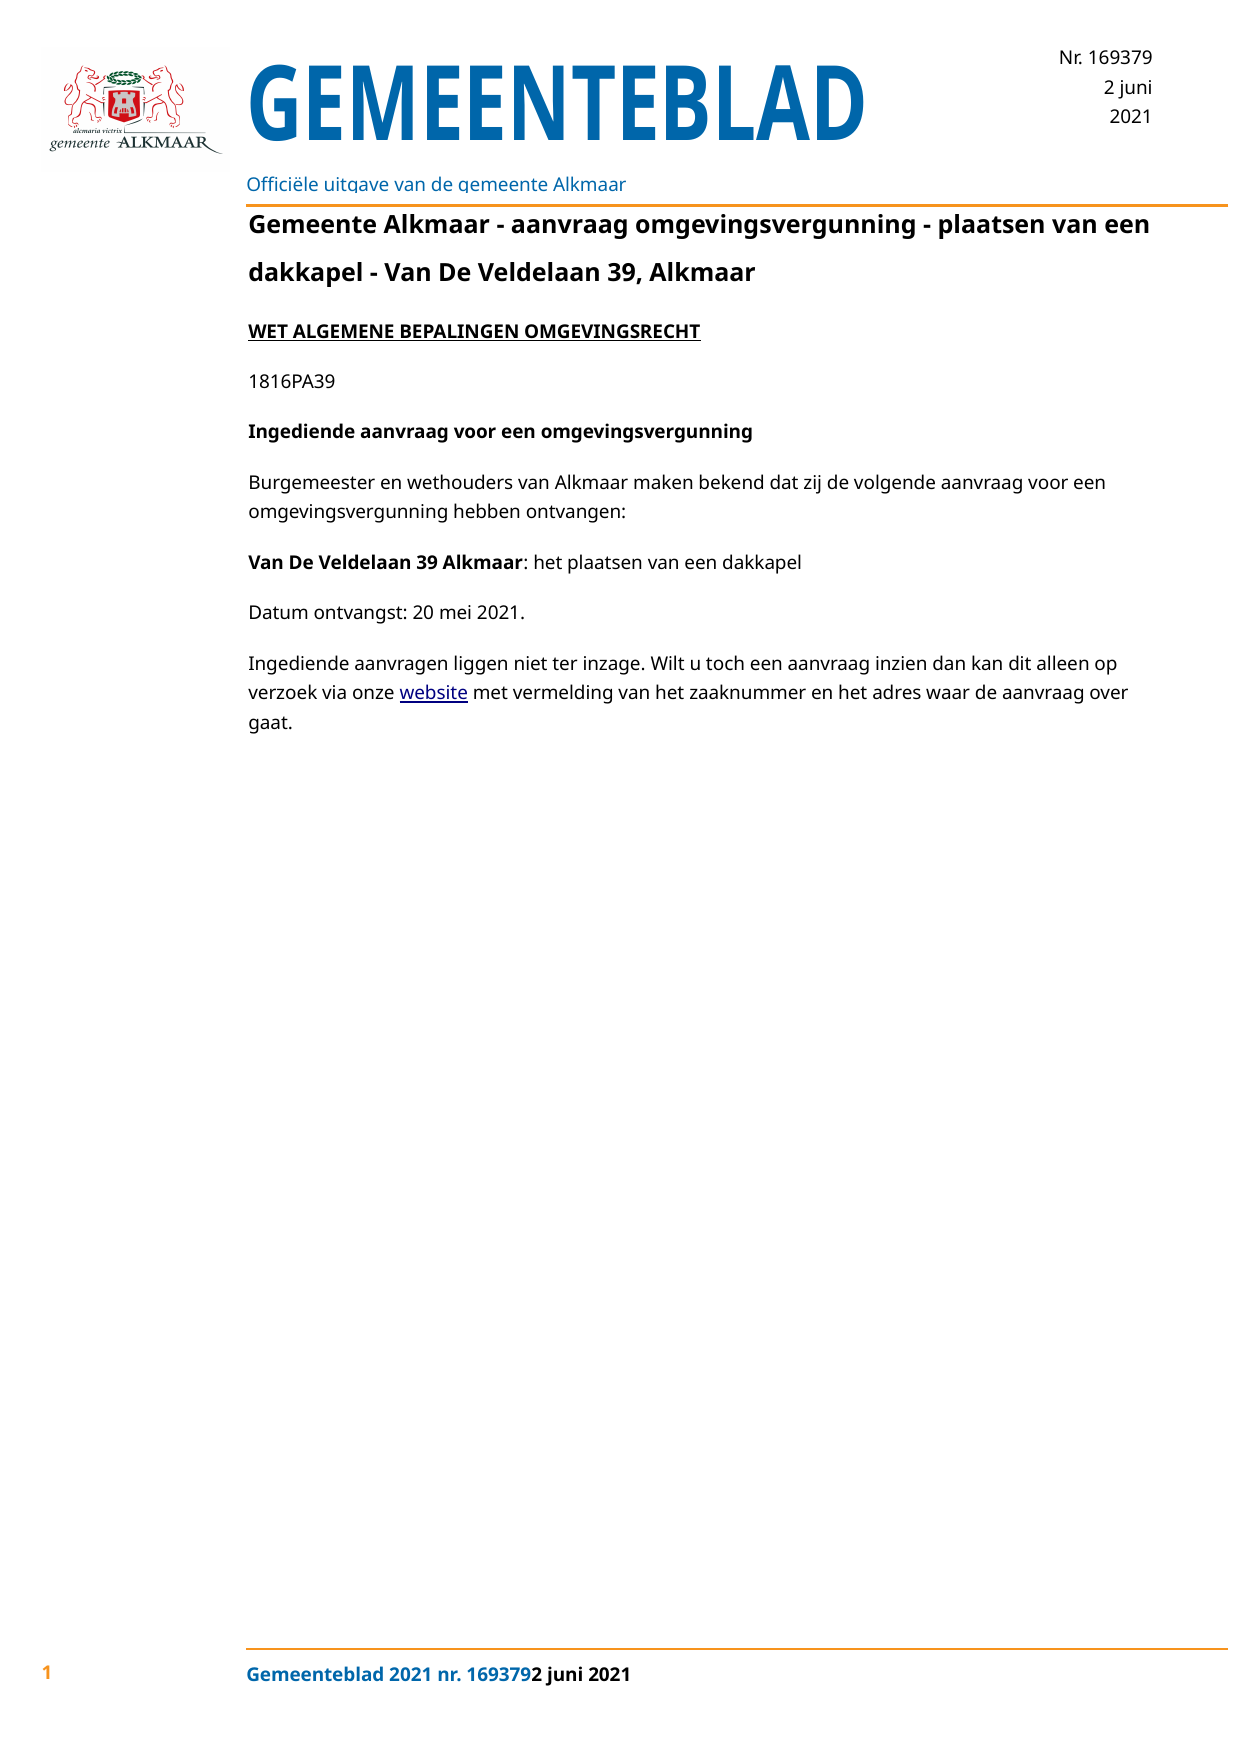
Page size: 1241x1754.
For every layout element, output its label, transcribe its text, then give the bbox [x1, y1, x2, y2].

text Burgemeester en wethouders van Alkmaar maken bekend dat zij de volgende aanvraag voor een omgevingsvergunning hebben ontvangen: [248, 469, 1152, 524]
picture [41, 47, 231, 172]
text Ingediende aanvraag voor een omgevingsvergunning [248, 419, 1152, 444]
text Van De Veldelaan 39 Alkmaar: het plaatsen van een dakkapel [248, 549, 1152, 575]
text 1816PA39 [248, 368, 1152, 394]
text WET ALGEMENE BEPALINGEN OMGEVINGSRECHT [248, 318, 1152, 344]
text Ingediende aanvragen liggen niet ter inzage. Wilt u toch een aanvraag inzien dan kan dit alleen op verzoek via onze website met vermelding van het zaaknummer en het adres waar de aanvraag over gaat. [248, 650, 1152, 735]
text Gemeente Alkmaar - aanvraag omgevingsvergunning - plaatsen van een dakkapel - Van De Veldelaan 39, Alkmaar [248, 207, 1152, 288]
text Datum ontvangst: 20 mei 2021. [248, 599, 1152, 625]
